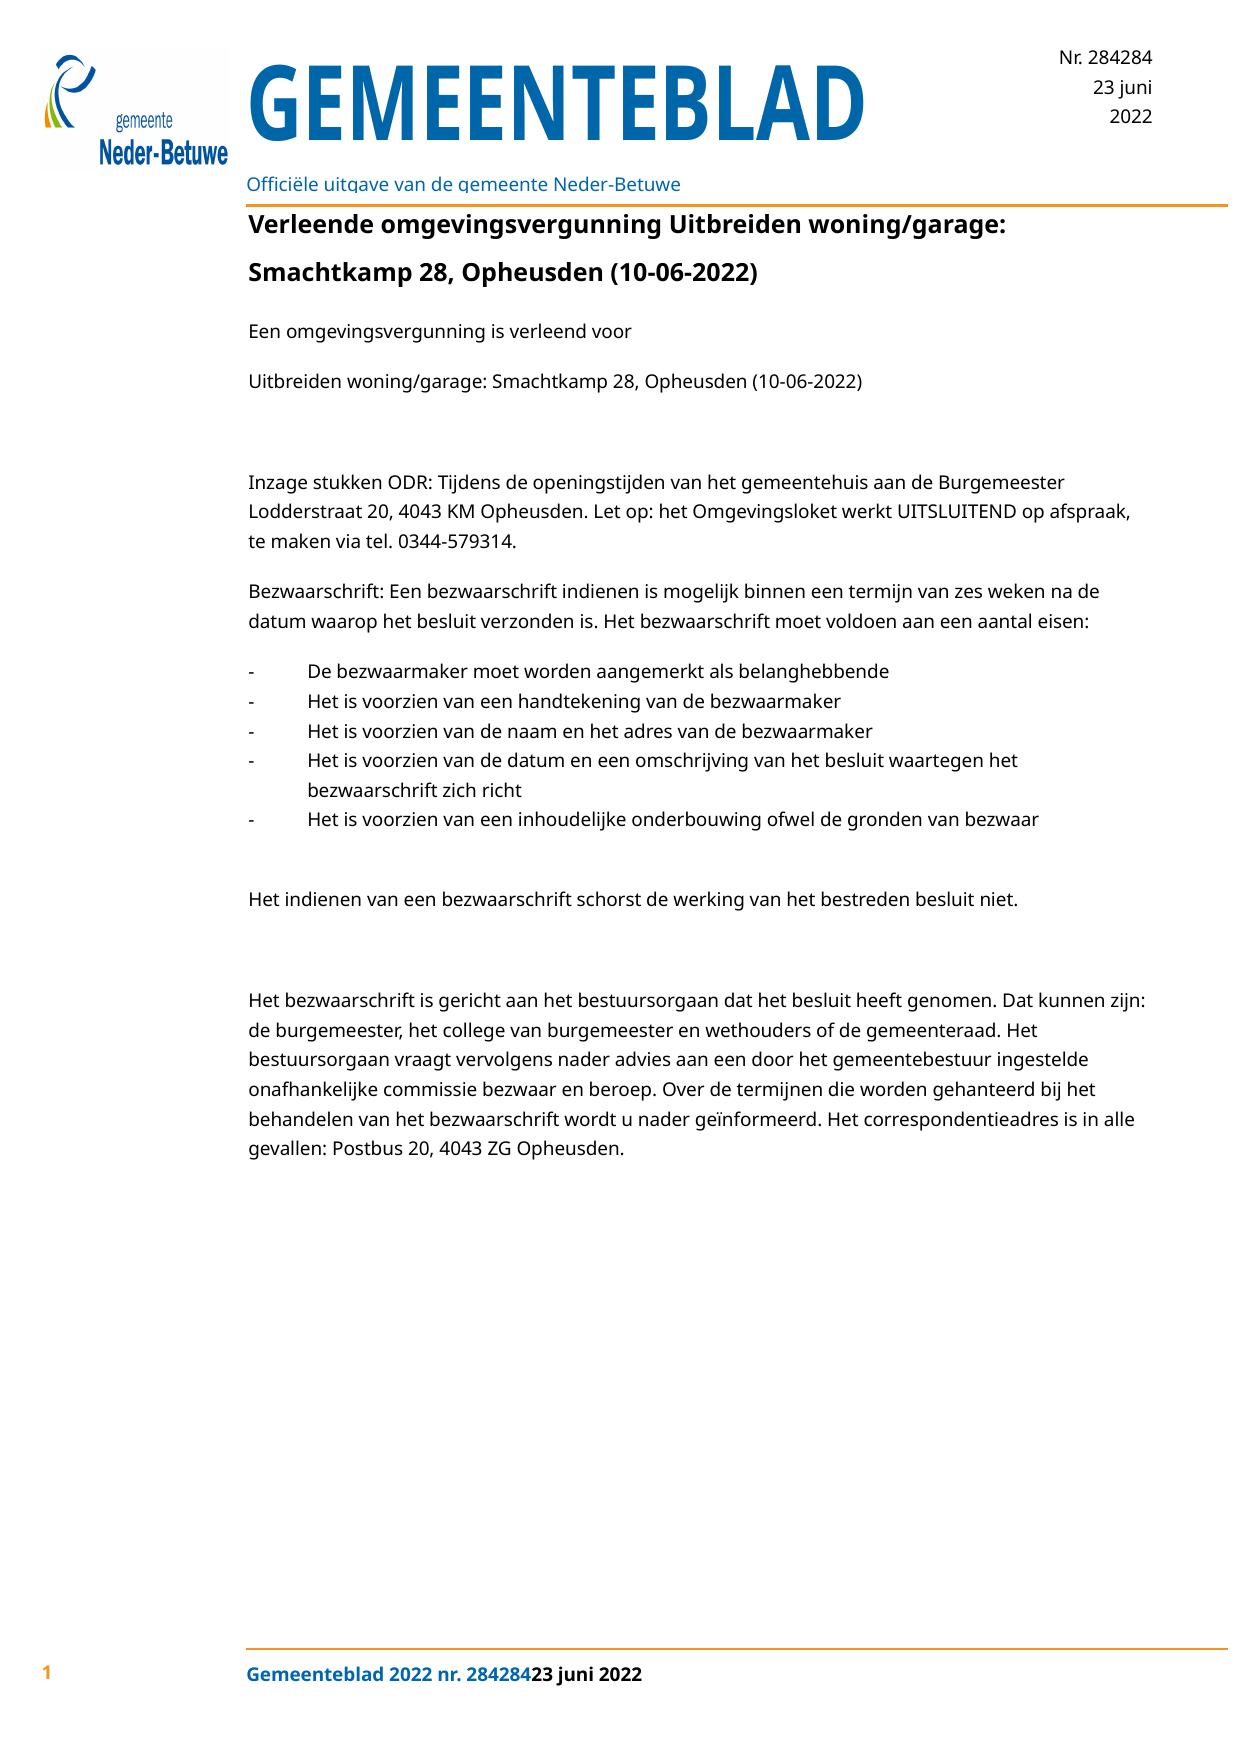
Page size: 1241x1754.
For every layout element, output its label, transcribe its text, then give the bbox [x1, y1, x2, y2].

text Verleende omgevingsvergunning Uitbreiden woning/garage: Smachtkamp 28, Opheusden (10-06-2022) [248, 207, 1152, 288]
picture [41, 47, 231, 172]
text Inzage stukken ODR: Tijdens de openingstijden van het gemeentehuis aan de Burgemeester Lodderstraat 20, 4043 KM Opheusden. Let op: het Omgevingsloket werkt UITSLUITEND op afspraak, te maken via tel. 0344-579314. [248, 469, 1152, 554]
text Het indienen van een bezwaarschrift schorst de werking van het bestreden besluit niet. [248, 887, 1152, 912]
list Het is voorzien van de datum en een omschrijving van het besluit waartegen het bezwaarschrift zich richt [248, 747, 1152, 803]
list Het is voorzien van een inhoudelijke onderbouwing ofwel de gronden van bezwaar [248, 807, 1152, 832]
list Het is voorzien van een handtekening van de bezwaarmaker [248, 688, 1152, 714]
list De bezwaarmaker moet worden aangemerkt als belanghebbende [248, 659, 1152, 684]
text Uitbreiden woning/garage: Smachtkamp 28, Opheusden (10-06-2022) [248, 368, 1152, 394]
text Een omgevingsvergunning is verleend voor [248, 318, 1152, 344]
list Het is voorzien van de naam en het adres van de bezwaarmaker [248, 718, 1152, 744]
text Bezwaarschrift: Een bezwaarschrift indienen is mogelijk binnen een termijn van zes weken na de datum waarop het besluit verzonden is. Het bezwaarschrift moet voldoen aan een aantal eisen: [248, 579, 1152, 634]
text Het bezwaarschrift is gericht aan het bestuursorgaan dat het besluit heeft genomen. Dat kunnen zijn: de burgemeester, het college van burgemeester en wethouders of de gemeenteraad. Het bestuursorgaan vraagt vervolgens nader advies aan een door het gemeentebestuur ingestelde onafhankelijke commissie bezwaar en beroep. Over de termijnen die worden gehanteerd bij het behandelen van het bezwaarschrift wordt u nader geïnformeerd. Het correspondentieadres is in alle gevallen: Postbus 20, 4043 ZG Opheusden. [248, 987, 1152, 1161]
